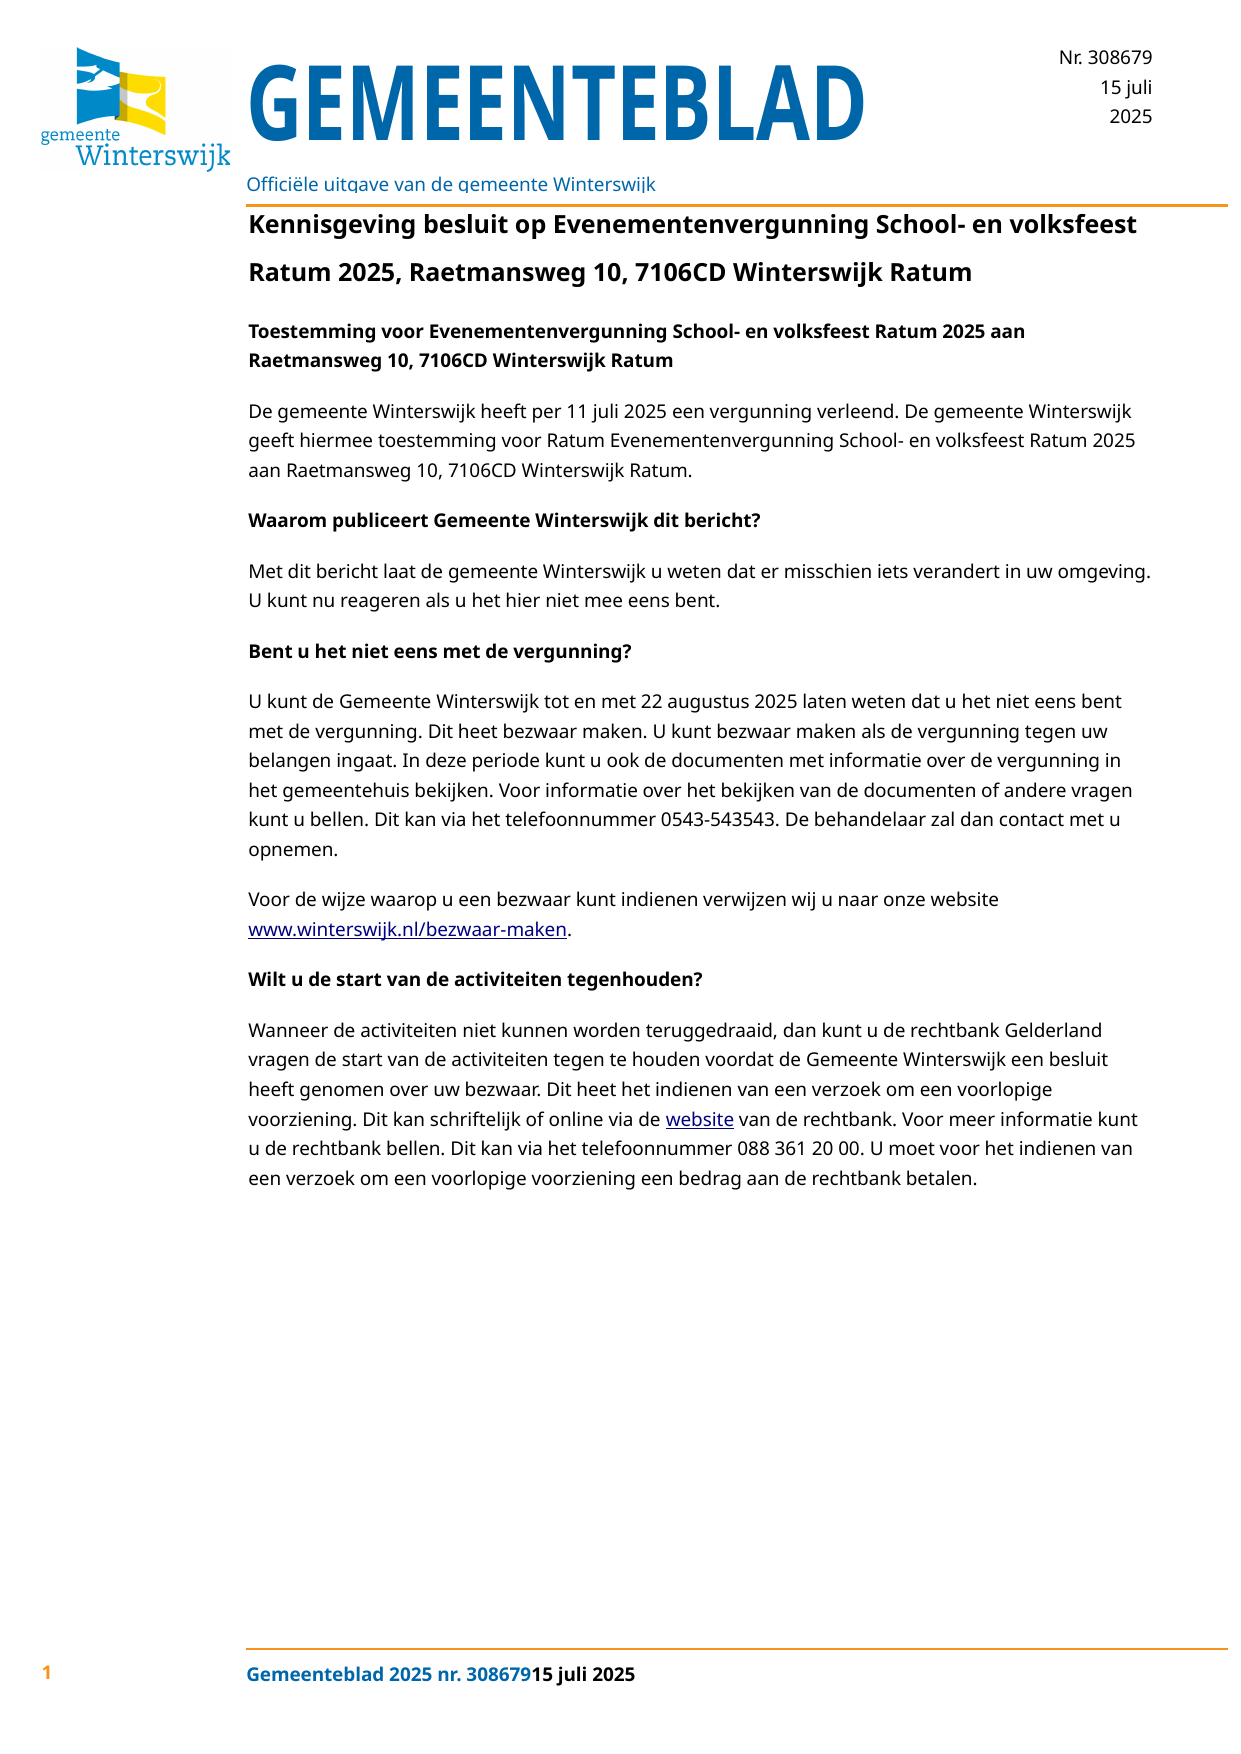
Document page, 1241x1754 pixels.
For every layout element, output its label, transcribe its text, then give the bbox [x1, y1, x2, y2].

text Waarom publiceert Gemeente Winterswijk dit bericht? [248, 507, 1152, 533]
text Wanneer de activiteiten niet kunnen worden teruggedraaid, dan kunt u de rechtbank Gelderland vragen de start van de activiteiten tegen te houden voordat de Gemeente Winterswijk een besluit heeft genomen over uw bezwaar. Dit heet het indienen van een verzoek om een voorlopige voorziening. Dit kan schriftelijk of online via de website van de rechtbank. Voor meer informatie kunt u de rechtbank bellen. Dit kan via het telefoonnummer 088 361 20 00. U moet voor het indienen van een verzoek om een voorlopige voorziening een bedrag aan de rechtbank betalen. [248, 1017, 1152, 1191]
text De gemeente Winterswijk heeft per 11 juli 2025 een vergunning verleend. De gemeente Winterswijk geeft hiermee toestemming voor Ratum Evenementenvergunning School- en volksfeest Ratum 2025 aan Raetmansweg 10, 7106CD Winterswijk Ratum. [248, 398, 1152, 483]
text Kennisgeving besluit op Evenementenvergunning School- en volksfeest Ratum 2025, Raetmansweg 10, 7106CD Winterswijk Ratum [248, 207, 1152, 288]
picture [225, 153, 231, 162]
text U kunt de Gemeente Winterswijk tot en met 22 augustus 2025 laten weten dat u het niet eens bent met de vergunning. Dit heet bezwaar maken. U kunt bezwaar maken als de vergunning tegen uw belangen ingaat. In deze periode kunt u ook de documenten met informatie over de vergunning in het gemeentehuis bekijken. Voor informatie over het bekijken van de documenten of andere vragen kunt u bellen. Dit kan via het telefoonnummer 0543-543543. De behandelaar zal dan contact met u opnemen. [248, 688, 1152, 862]
text Toestemming voor Evenementenvergunning School- en volksfeest Ratum 2025 aan Raetmansweg 10, 7106CD Winterswijk Ratum [248, 318, 1152, 373]
text Bent u het niet eens met de vergunning? [248, 638, 1152, 664]
picture [41, 47, 231, 172]
text Met dit bericht laat de gemeente Winterswijk u weten dat er misschien iets verandert in uw omgeving. U kunt nu reageren als u het hier niet mee eens bent. [248, 558, 1152, 613]
text Wilt u de start van de activiteiten tegenhouden? [248, 967, 1152, 992]
text Voor de wijze waarop u een bezwaar kunt indienen verwijzen wij u naar onze website www.winterswijk.nl/bezwaar-maken. [248, 887, 1152, 942]
